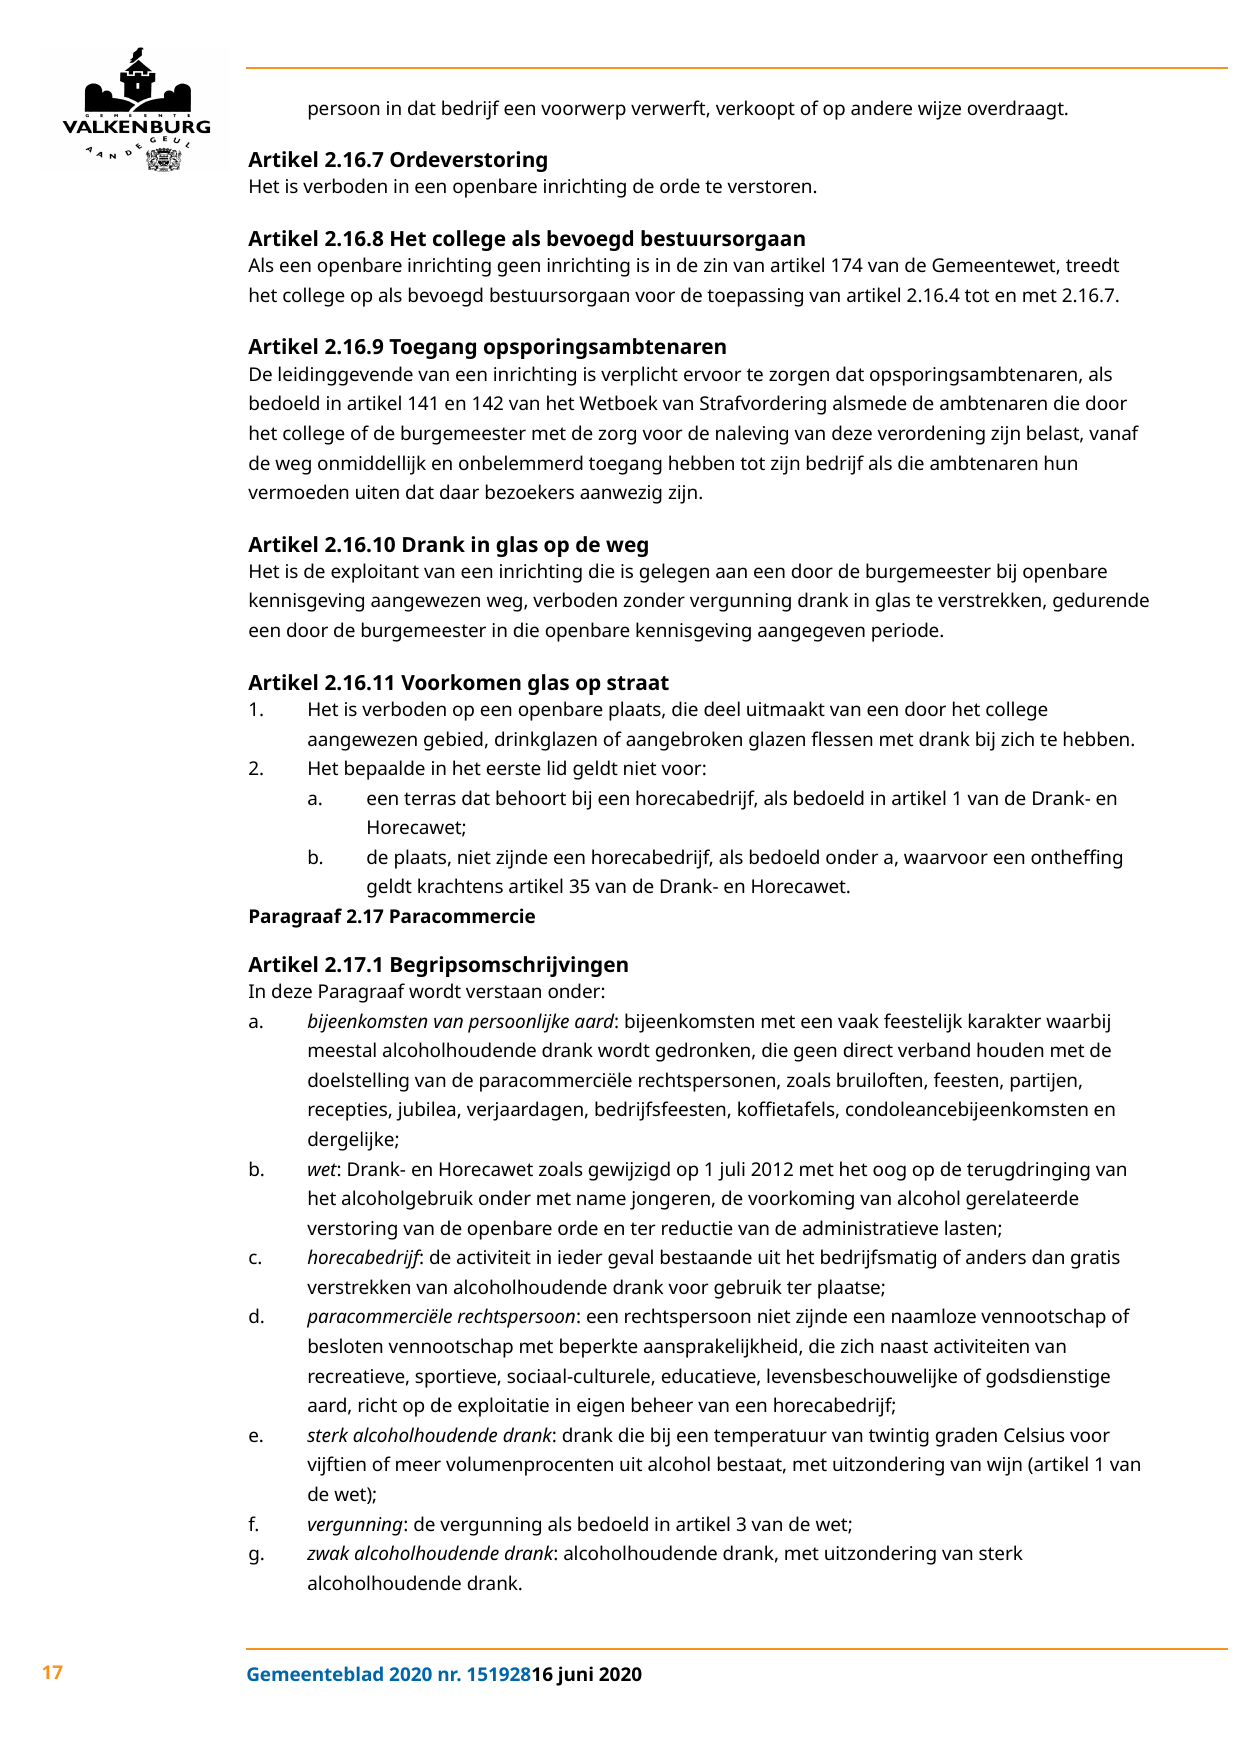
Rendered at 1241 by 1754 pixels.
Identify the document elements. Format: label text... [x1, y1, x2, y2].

list wet: Drank- en Horecawet zoals gewijzigd op 1 juli 2012 met het oog op de terugdringing van het alcoholgebruik onder met name jongeren, de voorkoming van alcohol gerelateerde verstoring van de openbare orde en ter reductie van de administratieve lasten; [248, 1156, 1152, 1241]
text Het is verboden in een openbare inrichting de orde te verstoren. [248, 174, 1152, 199]
list vergunning: de vergunning als bedoeld in artikel 3 van de wet; [248, 1511, 1152, 1536]
text Paragraaf 2.17 Paracommercie [248, 903, 1152, 929]
text Artikel 2.16.11 Voorkomen glas op straat [248, 668, 1152, 696]
list Het bepaalde in het eerste lid geldt niet voor: [248, 755, 1152, 781]
list paracommerciële rechtspersoon: een rechtspersoon niet zijnde een naamloze vennootschap of besloten vennootschap met beperkte aansprakelijkheid, die zich naast activiteiten van recreatieve, sportieve, sociaal-culturele, educatieve, levensbeschouwelijke of godsdienstige aard, richt op de exploitatie in eigen beheer van een horecabedrijf; [248, 1304, 1152, 1418]
text Artikel 2.16.9 Toegang opsporingsambtenaren [248, 332, 1152, 361]
text Artikel 2.16.7 Ordeverstoring [248, 145, 1152, 174]
picture [41, 47, 231, 172]
list bijeenkomsten van persoonlijke aard: bijeenkomsten met een vaak feestelijk karakter waarbij meestal alcoholhoudende drank wordt gedronken, die geen direct verband houden met de doelstelling van de paracommerciële rechtspersonen, zoals bruiloften, feesten, partijen, recepties, jubilea, verjaardagen, bedrijfsfeesten, koffietafels, condoleancebijeenkomsten en dergelijke; [248, 1008, 1152, 1152]
list sterk alcoholhoudende drank: drank die bij een temperatuur van twintig graden Celsius voor vijftien of meer volumenprocenten uit alcohol bestaat, met uitzondering van wijn (artikel 1 van de wet); [248, 1422, 1152, 1507]
text In deze Paragraaf wordt verstaan onder: [248, 978, 1152, 1004]
text Artikel 2.16.8 Het college als bevoegd bestuursorgaan [248, 224, 1152, 252]
list Het is verboden op een openbare plaats, die deel uitmaakt van een door het college aangewezen gebied, drinkglazen of aangebroken glazen flessen met drank bij zich te hebben. [248, 696, 1152, 751]
text Artikel 2.17.1 Begripsomschrijvingen [248, 950, 1152, 978]
list een terras dat behoort bij een horecabedrijf, als bedoeld in artikel 1 van de Drank- en Horecawet; [307, 785, 1152, 840]
list persoon in dat bedrijf een voorwerp verwerft, verkoopt of op andere wijze overdraagt. [248, 95, 1152, 121]
list de plaats, niet zijnde een horecabedrijf, als bedoeld onder a, waarvoor een ontheffing geldt krachtens artikel 35 van de Drank- en Horecawet. [307, 844, 1152, 899]
text Artikel 2.16.10 Drank in glas op de weg [248, 530, 1152, 558]
list zwak alcoholhoudende drank: alcoholhoudende drank, met uitzondering van sterk alcoholhoudende drank. [248, 1540, 1152, 1596]
text Het is de exploitant van een inrichting die is gelegen aan een door de burgemeester bij openbare kennisgeving aangewezen weg, verboden zonder vergunning drank in glas te verstrekken, gedurende een door de burgemeester in die openbare kennisgeving aangegeven periode. [248, 558, 1152, 643]
text Als een openbare inrichting geen inrichting is in de zin van artikel 174 van de Gemeentewet, treedt het college op als bevoegd bestuursorgaan voor de toepassing van artikel 2.16.4 tot en met 2.16.7. [248, 252, 1152, 308]
text De leidinggevende van een inrichting is verplicht ervoor te zorgen dat opsporingsambtenaren, als bedoeld in artikel 141 en 142 van het Wetboek van Strafvordering alsmede de ambtenaren die door het college of de burgemeester met de zorg voor de naleving van deze verordening zijn belast, vanaf de weg onmiddellijk en onbelemmerd toegang hebben tot zijn bedrijf als die ambtenaren hun vermoeden uiten dat daar bezoekers aanwezig zijn. [248, 361, 1152, 505]
list horecabedrijf: de activiteit in ieder geval bestaande uit het bedrijfsmatig of anders dan gratis verstrekken van alcoholhoudende drank voor gebruik ter plaatse; [248, 1244, 1152, 1300]
